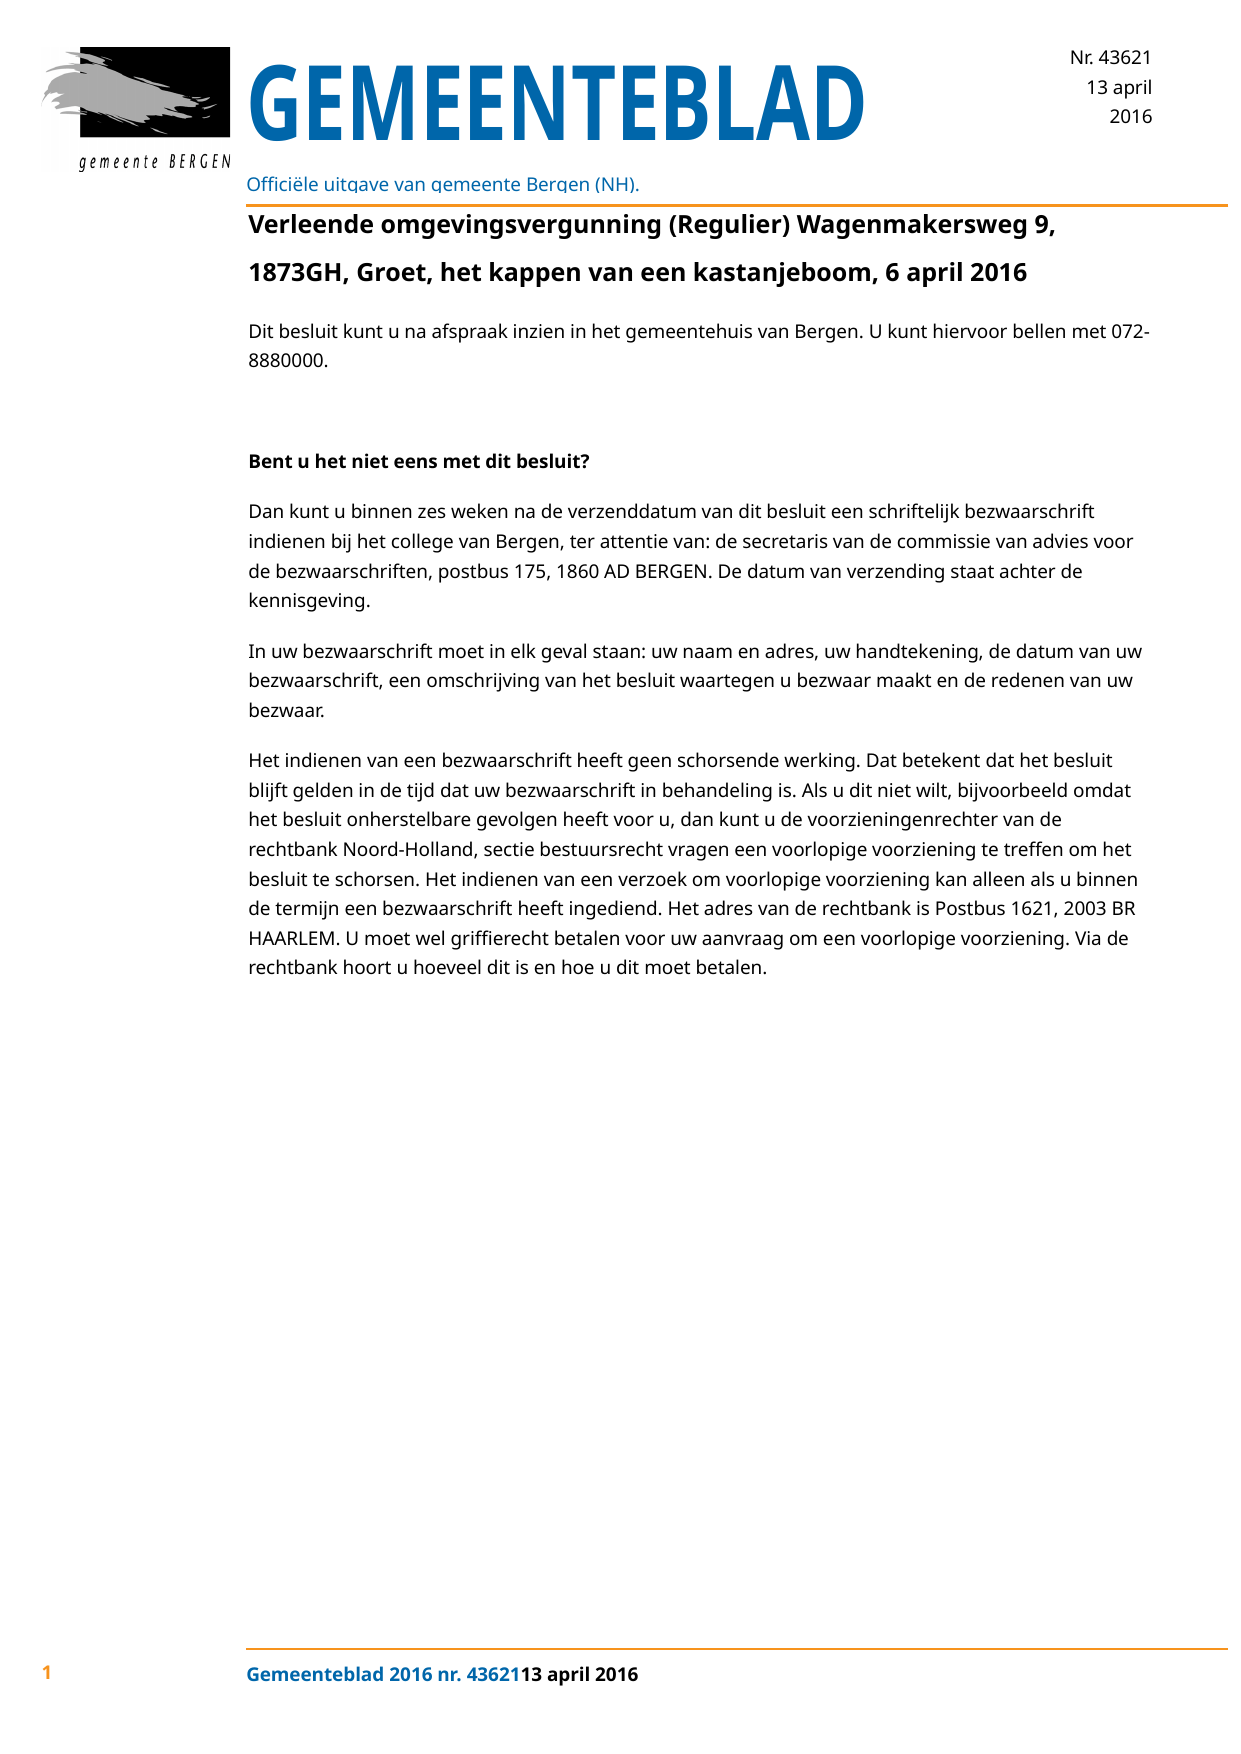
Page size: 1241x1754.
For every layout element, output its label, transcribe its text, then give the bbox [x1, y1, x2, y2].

text Dit besluit kunt u na afspraak inzien in het gemeentehuis van Bergen. U kunt hiervoor bellen met 072-8880000. [248, 318, 1152, 373]
text In uw bezwaarschrift moet in elk geval staan: uw naam en adres, uw handtekening, de datum van uw bezwaarschrift, een omschrijving van het besluit waartegen u bezwaar maakt en de redenen van uw bezwaar. [248, 638, 1152, 723]
text Bent u het niet eens met dit besluit? [248, 448, 1152, 474]
picture [41, 47, 231, 172]
text Het indienen van een bezwaarschrift heeft geen schorsende werking. Dat betekent dat het besluit blijft gelden in de tijd dat uw bezwaarschrift in behandeling is. Als u dit niet wilt, bijvoorbeeld omdat het besluit onherstelbare gevolgen heeft voor u, dan kunt u de voorzieningenrechter van de rechtbank Noord-Holland, sectie bestuursrecht vragen een voorlopige voorziening te treffen om het besluit te schorsen. Het indienen van een verzoek om voorlopige voorziening kan alleen als u binnen de termijn een bezwaarschrift heeft ingediend. Het adres van de rechtbank is Postbus 1621, 2003 BR HAARLEM. U moet wel griffierecht betalen voor uw aanvraag om een voorlopige voorziening. Via de rechtbank hoort u hoeveel dit is en hoe u dit moet betalen. [248, 747, 1152, 980]
text Dan kunt u binnen zes weken na de verzenddatum van dit besluit een schriftelijk bezwaarschrift indienen bij het college van Bergen, ter attentie van: de secretaris van de commissie van advies voor de bezwaarschriften, postbus 175, 1860 AD BERGEN. De datum van verzending staat achter de kennisgeving. [248, 499, 1152, 613]
text Verleende omgevingsvergunning (Regulier) Wagenmakersweg 9, 1873GH, Groet, het kappen van een kastanjeboom, 6 april 2016 [248, 207, 1152, 288]
